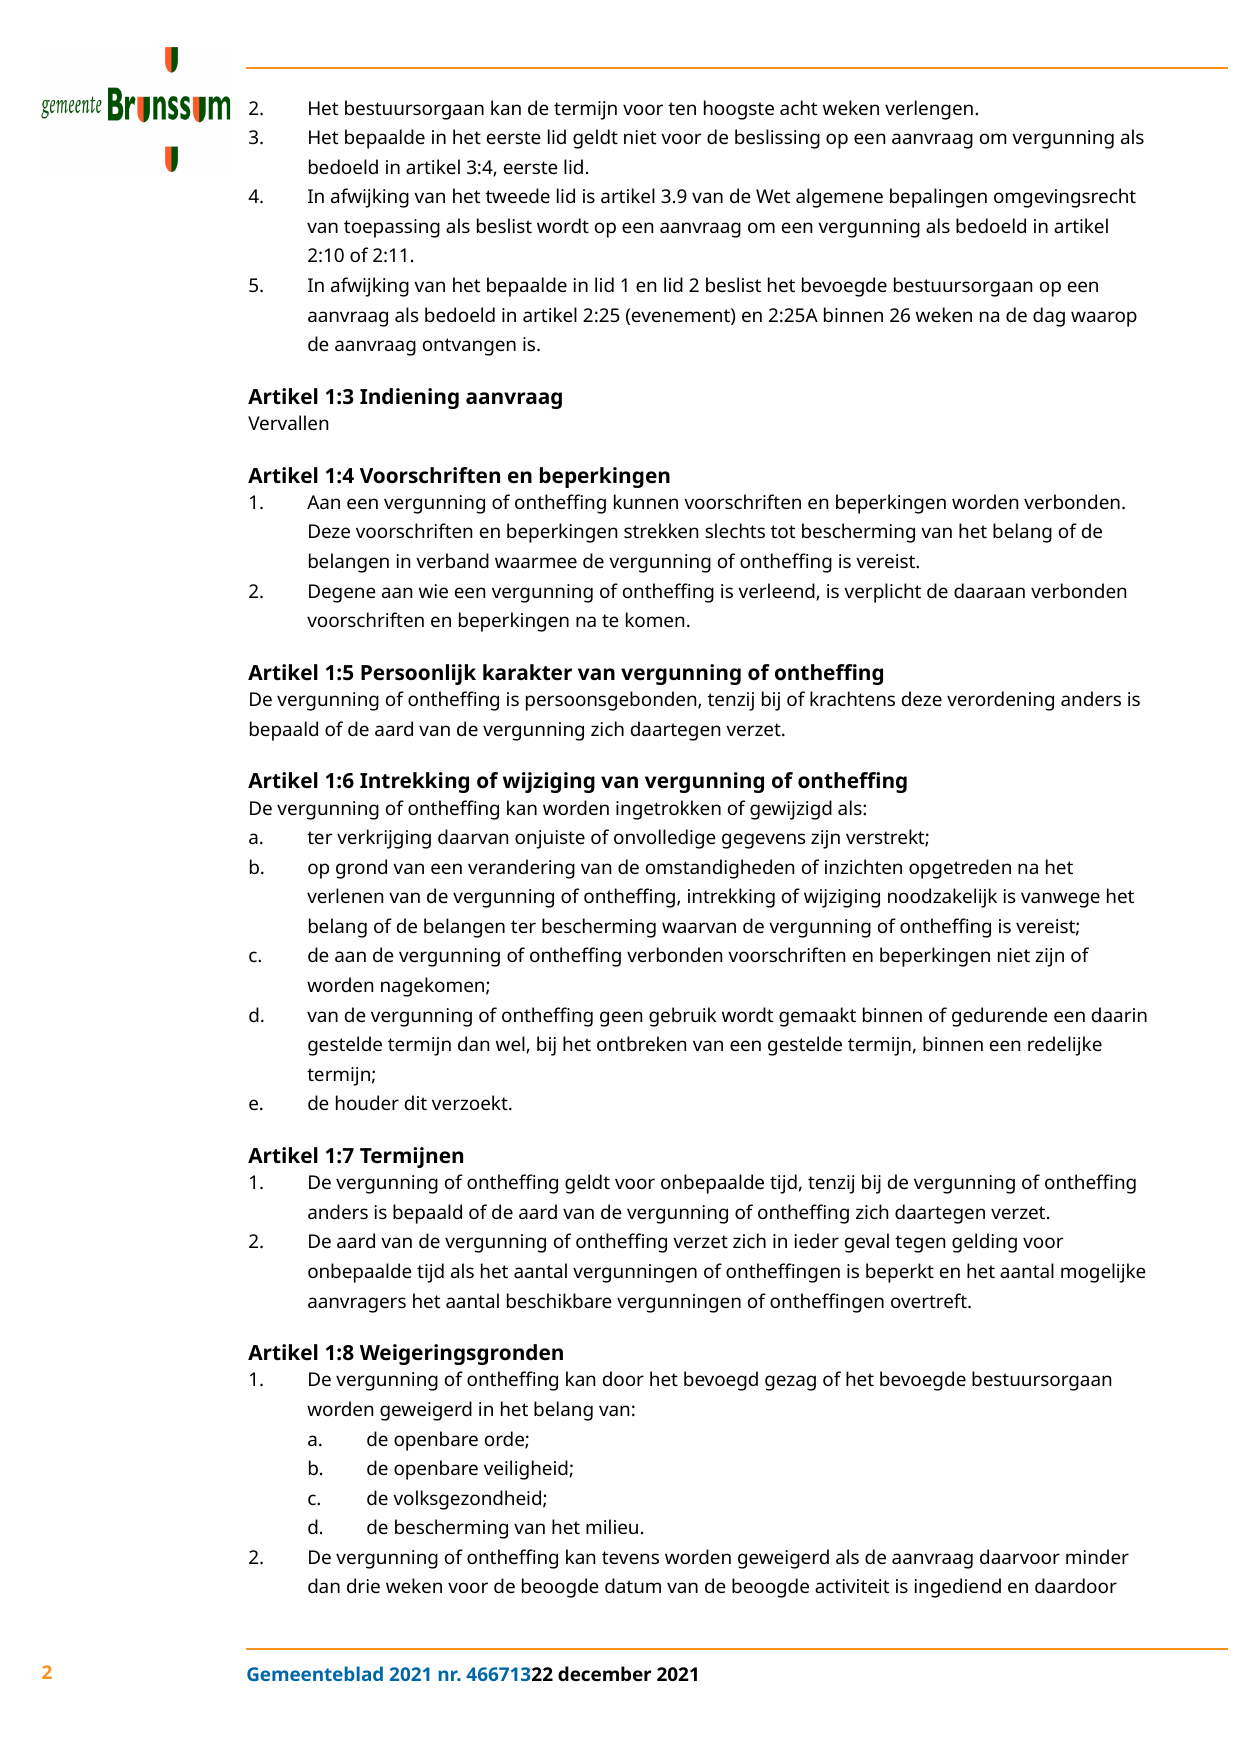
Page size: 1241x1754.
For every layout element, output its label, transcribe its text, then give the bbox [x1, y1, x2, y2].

list de volksgezondheid; [307, 1485, 1152, 1511]
list van de vergunning of ontheffing geen gebruik wordt gemaakt binnen of gedurende een daarin gestelde termijn dan wel, bij het ontbreken van een gestelde termijn, binnen een redelijke termijn; [248, 1002, 1152, 1087]
list Het bepaalde in het eerste lid geldt niet voor de beslissing op een aanvraag om vergunning als bedoeld in artikel 3:4, eerste lid. [248, 124, 1152, 180]
list De vergunning of ontheffing kan door het bevoegd gezag of het bevoegde bestuursorgaan worden geweigerd in het belang van: [248, 1367, 1152, 1422]
text Artikel 1:5 Persoonlijk karakter van vergunning of ontheffing [248, 658, 1152, 686]
picture [41, 47, 231, 172]
text Artikel 1:8 Weigeringsgronden [248, 1338, 1152, 1367]
list de aan de vergunning of ontheffing verbonden voorschriften en beperkingen niet zijn of worden nagekomen; [248, 943, 1152, 998]
list Aan een vergunning of ontheffing kunnen voorschriften en beperkingen worden verbonden. Deze voorschriften en beperkingen strekken slechts tot bescherming van het belang of de belangen in verband waarmee de vergunning of ontheffing is vereist. [248, 489, 1152, 574]
list de openbare orde; [307, 1426, 1152, 1452]
text Artikel 1:6 Intrekking of wijziging van vergunning of ontheffing [248, 766, 1152, 795]
list In afwijking van het bepaalde in lid 1 en lid 2 beslist het bevoegde bestuursorgaan op een aanvraag als bedoeld in artikel 2:25 (evenement) en 2:25A binnen 26 weken na de dag waarop de aanvraag ontvangen is. [248, 272, 1152, 357]
text Artikel 1:7 Termijnen [248, 1141, 1152, 1169]
list In afwijking van het tweede lid is artikel 3.9 van de Wet algemene bepalingen omgevingsrecht van toepassing als beslist wordt op een aanvraag om een vergunning als bedoeld in artikel 2:10 of 2:11. [248, 183, 1152, 268]
text De vergunning of ontheffing is persoonsgebonden, tenzij bij of krachtens deze verordening anders is bepaald of de aard van de vergunning zich daartegen verzet. [248, 686, 1152, 742]
list ter verkrijging daarvan onjuiste of onvolledige gegevens zijn verstrekt; [248, 824, 1152, 850]
list de bescherming van het milieu. [307, 1514, 1152, 1540]
text De vergunning of ontheffing kan worden ingetrokken of gewijzigd als: [248, 795, 1152, 821]
list De vergunning of ontheffing geldt voor onbepaalde tijd, tenzij bij de vergunning of ontheffing anders is bepaald of de aard van de vergunning of ontheffing zich daartegen verzet. [248, 1169, 1152, 1225]
text Artikel 1:3 Indiening aanvraag [248, 382, 1152, 410]
list Het bestuursorgaan kan de termijn voor ten hoogste acht weken verlengen. [248, 95, 1152, 121]
list op grond van een verandering van de omstandigheden of inzichten opgetreden na het verlenen van de vergunning of ontheffing, intrekking of wijziging noodzakelijk is vanwege het belang of de belangen ter bescherming waarvan de vergunning of ontheffing is vereist; [248, 854, 1152, 939]
text Vervallen [248, 410, 1152, 436]
list De aard van de vergunning of ontheffing verzet zich in ieder geval tegen gelding voor onbepaalde tijd als het aantal vergunningen of ontheffingen is beperkt en het aantal mogelijke aanvragers het aantal beschikbare vergunningen of ontheffingen overtreft. [248, 1229, 1152, 1313]
text Artikel 1:4 Voorschriften en beperkingen [248, 461, 1152, 489]
list Degene aan wie een vergunning of ontheffing is verleend, is verplicht de daaraan verbonden voorschriften en beperkingen na te komen. [248, 578, 1152, 633]
list De vergunning of ontheffing kan tevens worden geweigerd als de aanvraag daarvoor minder dan drie weken voor de beoogde datum van de beoogde activiteit is ingediend en daardoor [248, 1544, 1152, 1599]
list de openbare veiligheid; [307, 1455, 1152, 1481]
list de houder dit verzoekt. [248, 1091, 1152, 1116]
